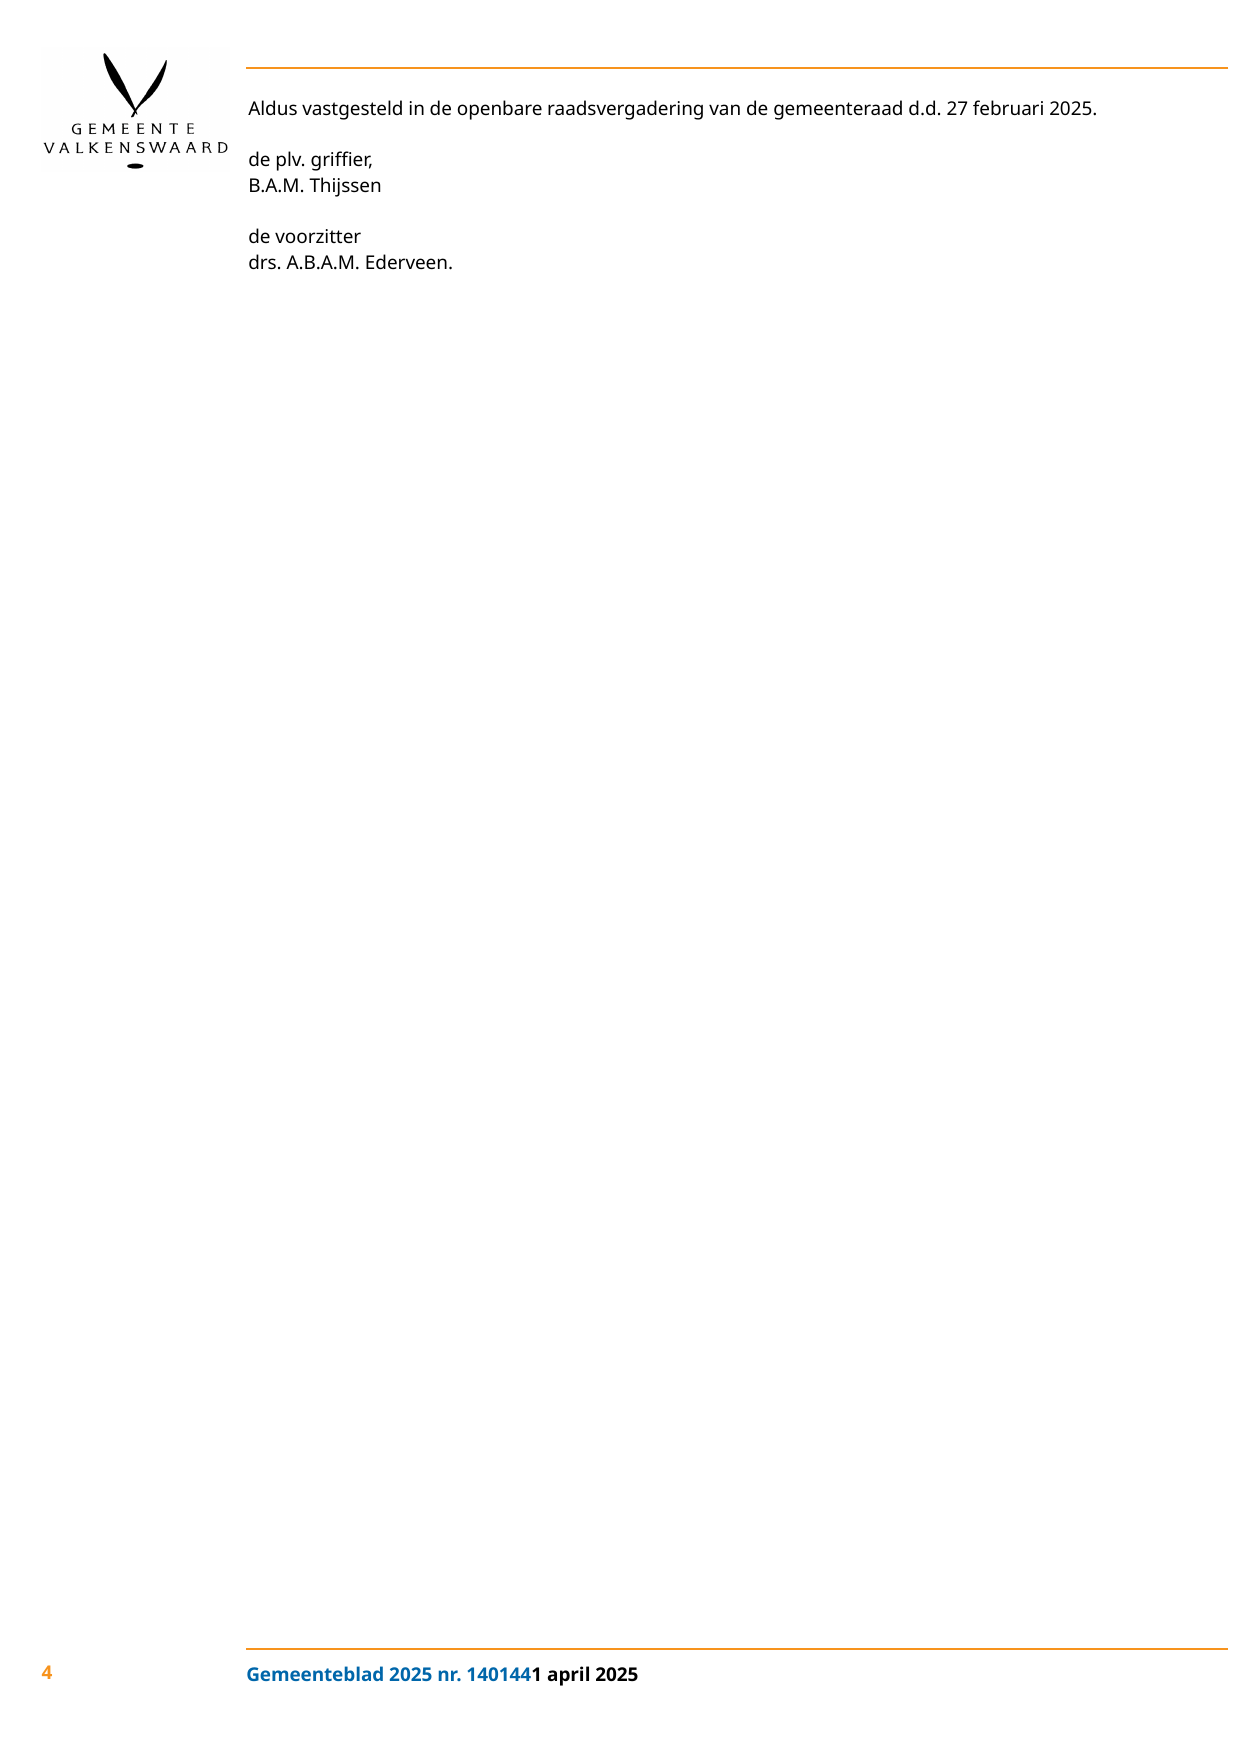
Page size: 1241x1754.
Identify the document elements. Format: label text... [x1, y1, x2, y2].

picture [41, 47, 231, 172]
text de plv. griffier, [248, 146, 1152, 172]
text Aldus vastgesteld in de openbare raadsvergadering van de gemeenteraad d.d. 27 februari 2025. [248, 95, 1152, 121]
text B.A.M. Thijssen [248, 172, 1152, 198]
text de voorzitter [248, 223, 1152, 249]
text drs. A.B.A.M. Ederveen. [248, 249, 1152, 275]
